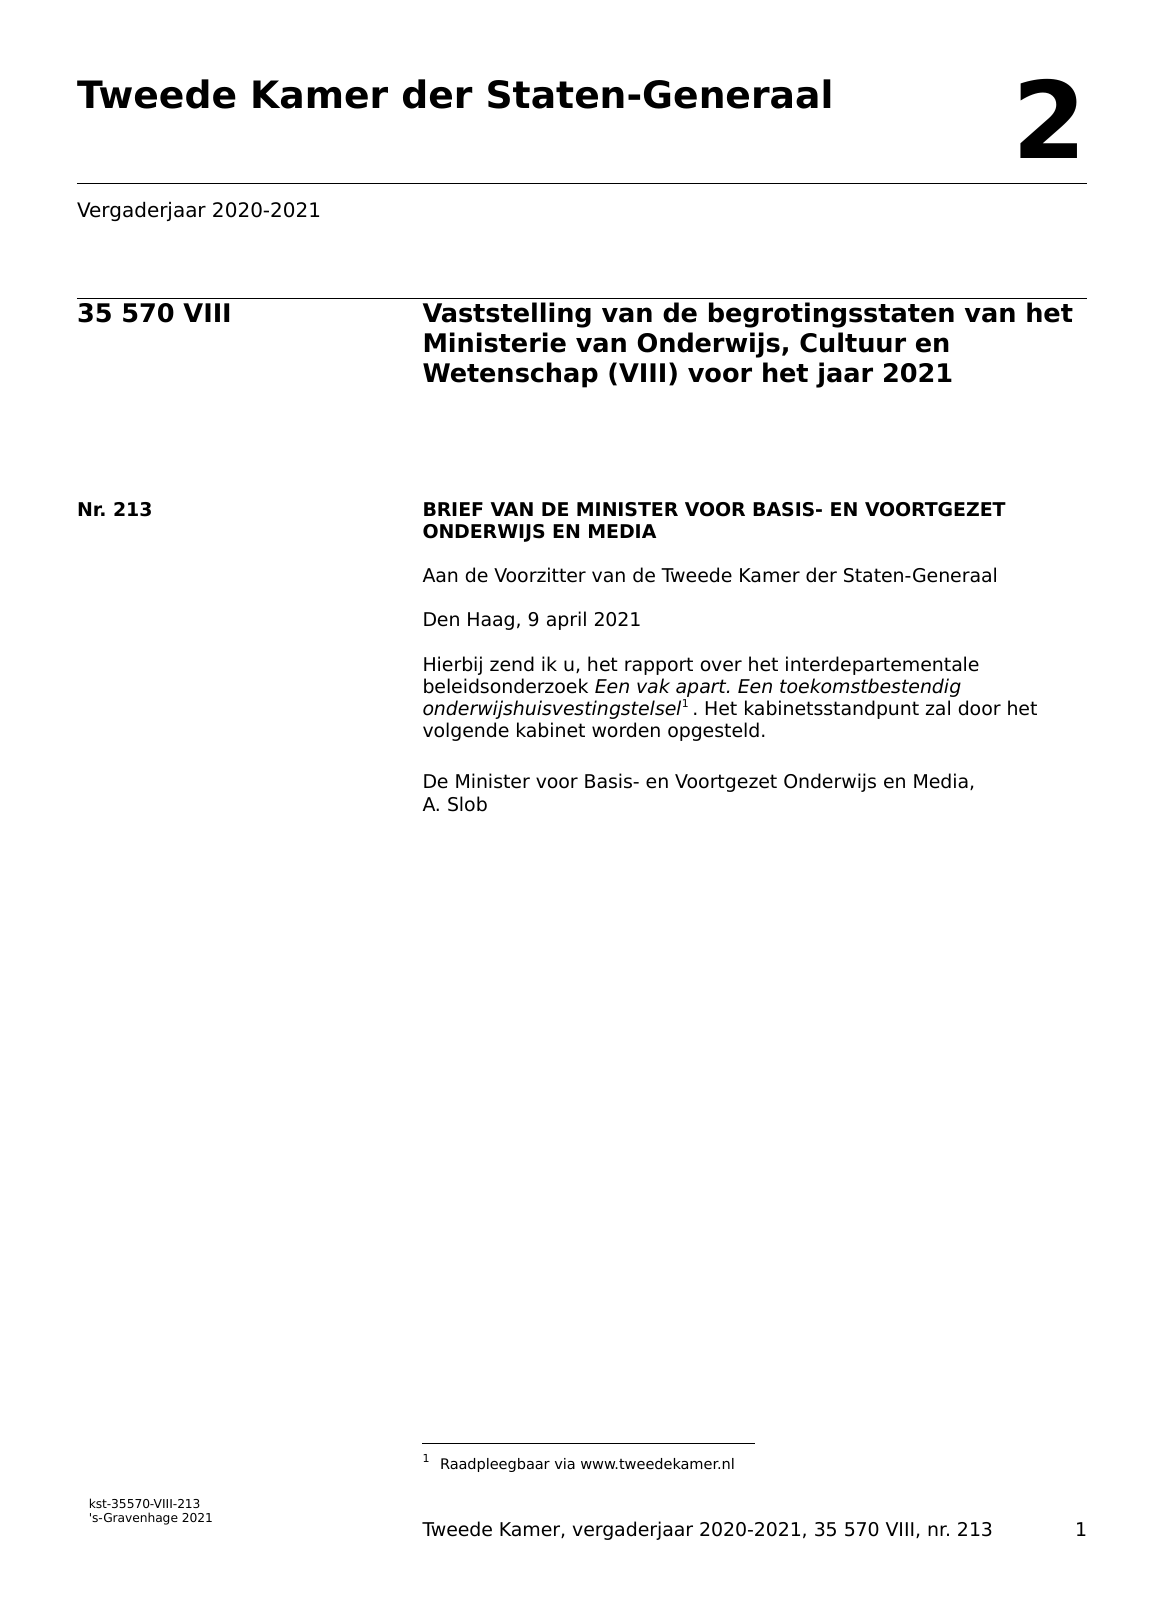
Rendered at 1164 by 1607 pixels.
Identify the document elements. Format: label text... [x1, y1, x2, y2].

text kst-35570-VIII-213 [88, 1497, 323, 1511]
text De Minister voor Basis- en Voortgezet Onderwijs en Media, A. Slob [422, 771, 1087, 815]
table_header 2 [886, 59, 1087, 183]
text Den Haag, 9 april 2021 [422, 609, 1087, 631]
table_cell Vergaderjaar 2020-2021 [77, 184, 1087, 298]
subtitle 35 570 VIII Vaststelling van de begrotingsstaten van het Ministerie van Onderwijs, Cultuur en Wetenschap (VIII) voor het jaar 2021 [77, 299, 1087, 388]
text Hierbij zend ik u, het rapport over het interdepartementale beleidsonderzoek Een vak apart. Een toekomstbestendig onderwijshuisvestingstelsel. Het kabinetsstandpunt zal door het volgende kabinet worden opgesteld. [422, 653, 1087, 741]
text Raadpleegbaar via www.tweedekamer.nl [422, 1452, 1087, 1474]
text Aan de Voorzitter van de Tweede Kamer der Staten-Generaal [422, 565, 1087, 587]
subtitle Nr. 213 BRIEF VAN DE MINISTER VOOR BASIS- EN VOORTGEZET ONDERWIJS EN MEDIA [77, 499, 1087, 543]
table_header Tweede Kamer der Staten-Generaal [77, 59, 886, 183]
text 's-Gravenhage 2021 [88, 1511, 323, 1525]
